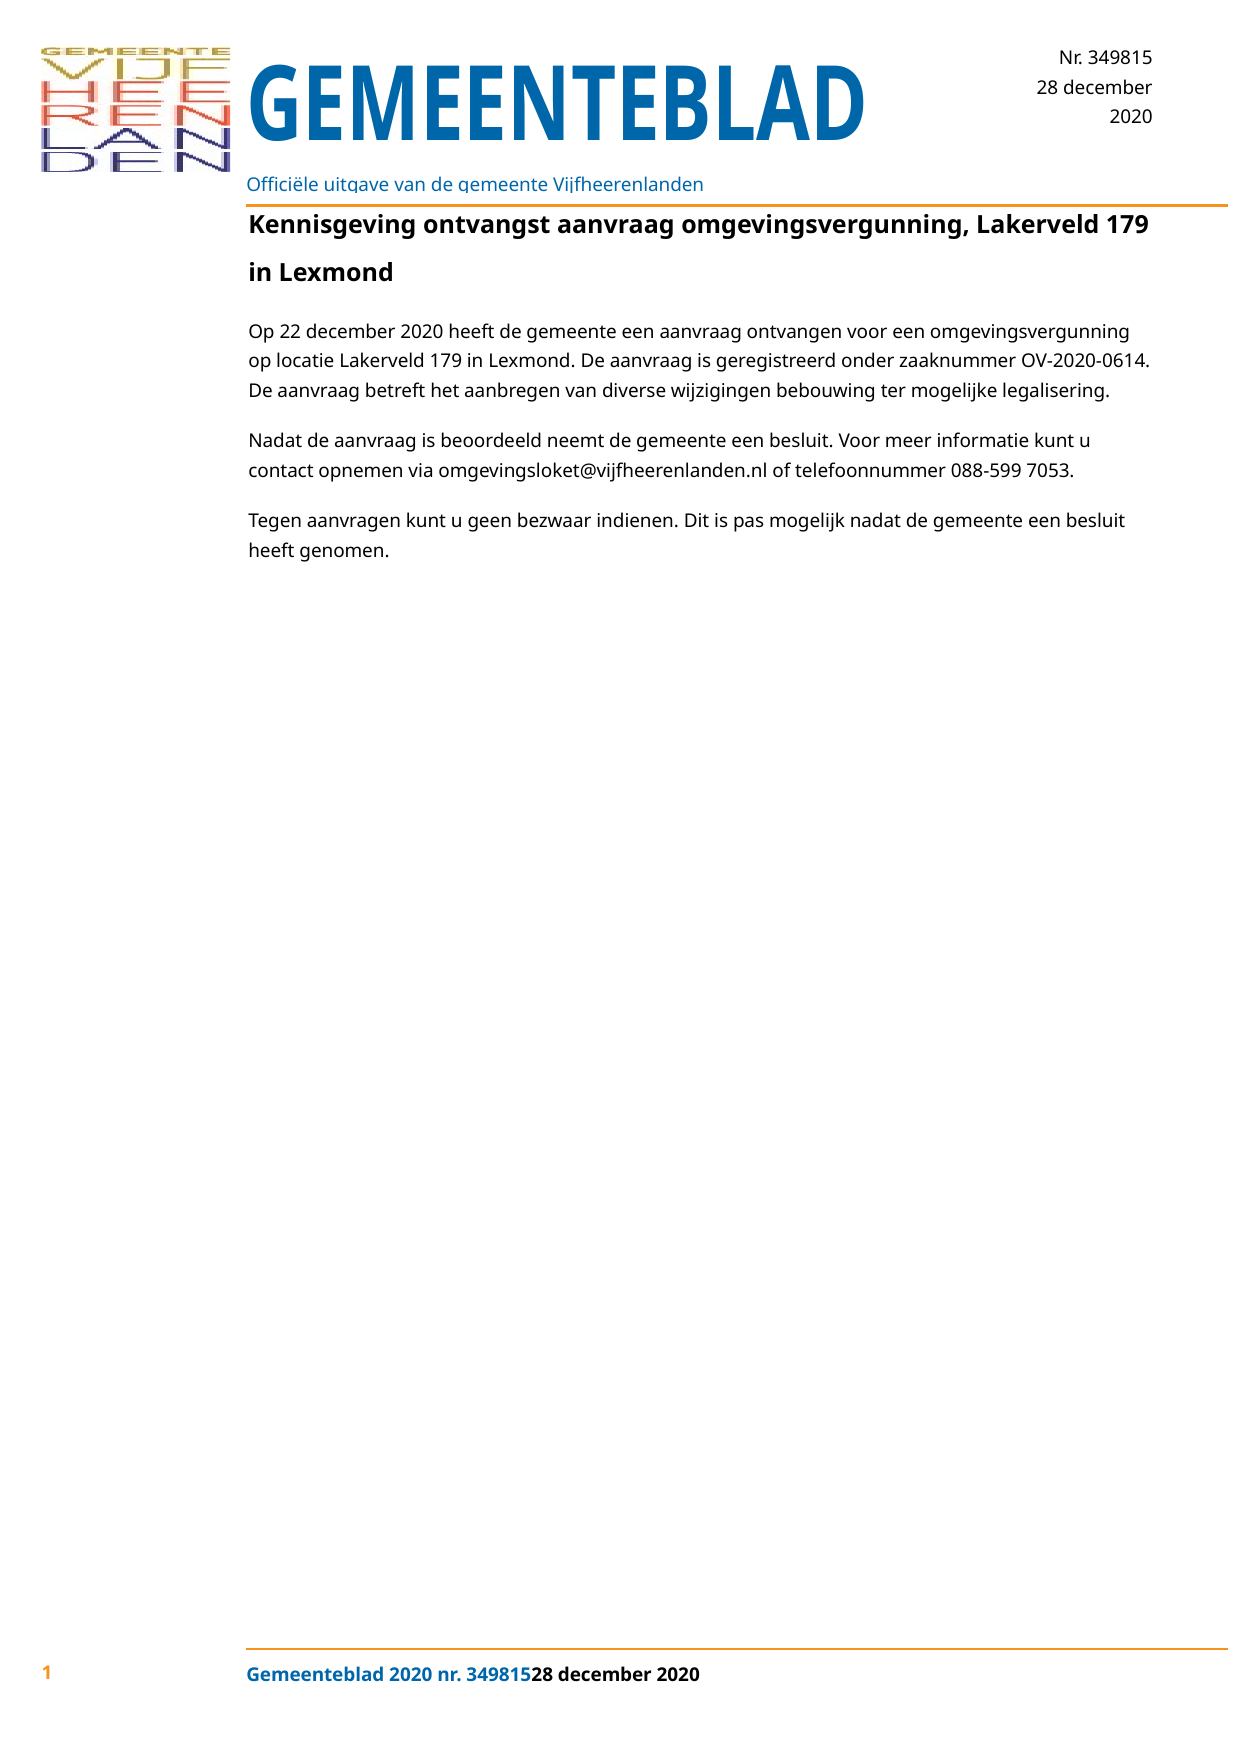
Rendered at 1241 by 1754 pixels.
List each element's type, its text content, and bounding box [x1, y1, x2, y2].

text Kennisgeving ontvangst aanvraag omgevingsvergunning, Lakerveld 179 in Lexmond [248, 207, 1152, 288]
text Nadat de aanvraag is beoordeeld neemt de gemeente een besluit. Voor meer informatie kunt u contact opnemen via omgevingsloket@vijfheerenlanden.nl of telefoonnummer 088-599 7053. [248, 427, 1152, 483]
picture [41, 47, 231, 172]
text Tegen aanvragen kunt u geen bezwaar indienen. Dit is pas mogelijk nadat de gemeente een besluit heeft genomen. [248, 507, 1152, 563]
text Op 22 december 2020 heeft de gemeente een aanvraag ontvangen voor een omgevingsvergunning op locatie Lakerveld 179 in Lexmond. De aanvraag is geregistreerd onder zaaknummer OV-2020-0614. De aanvraag betreft het aanbregen van diverse wijzigingen bebouwing ter mogelijke legalisering. [248, 318, 1152, 403]
